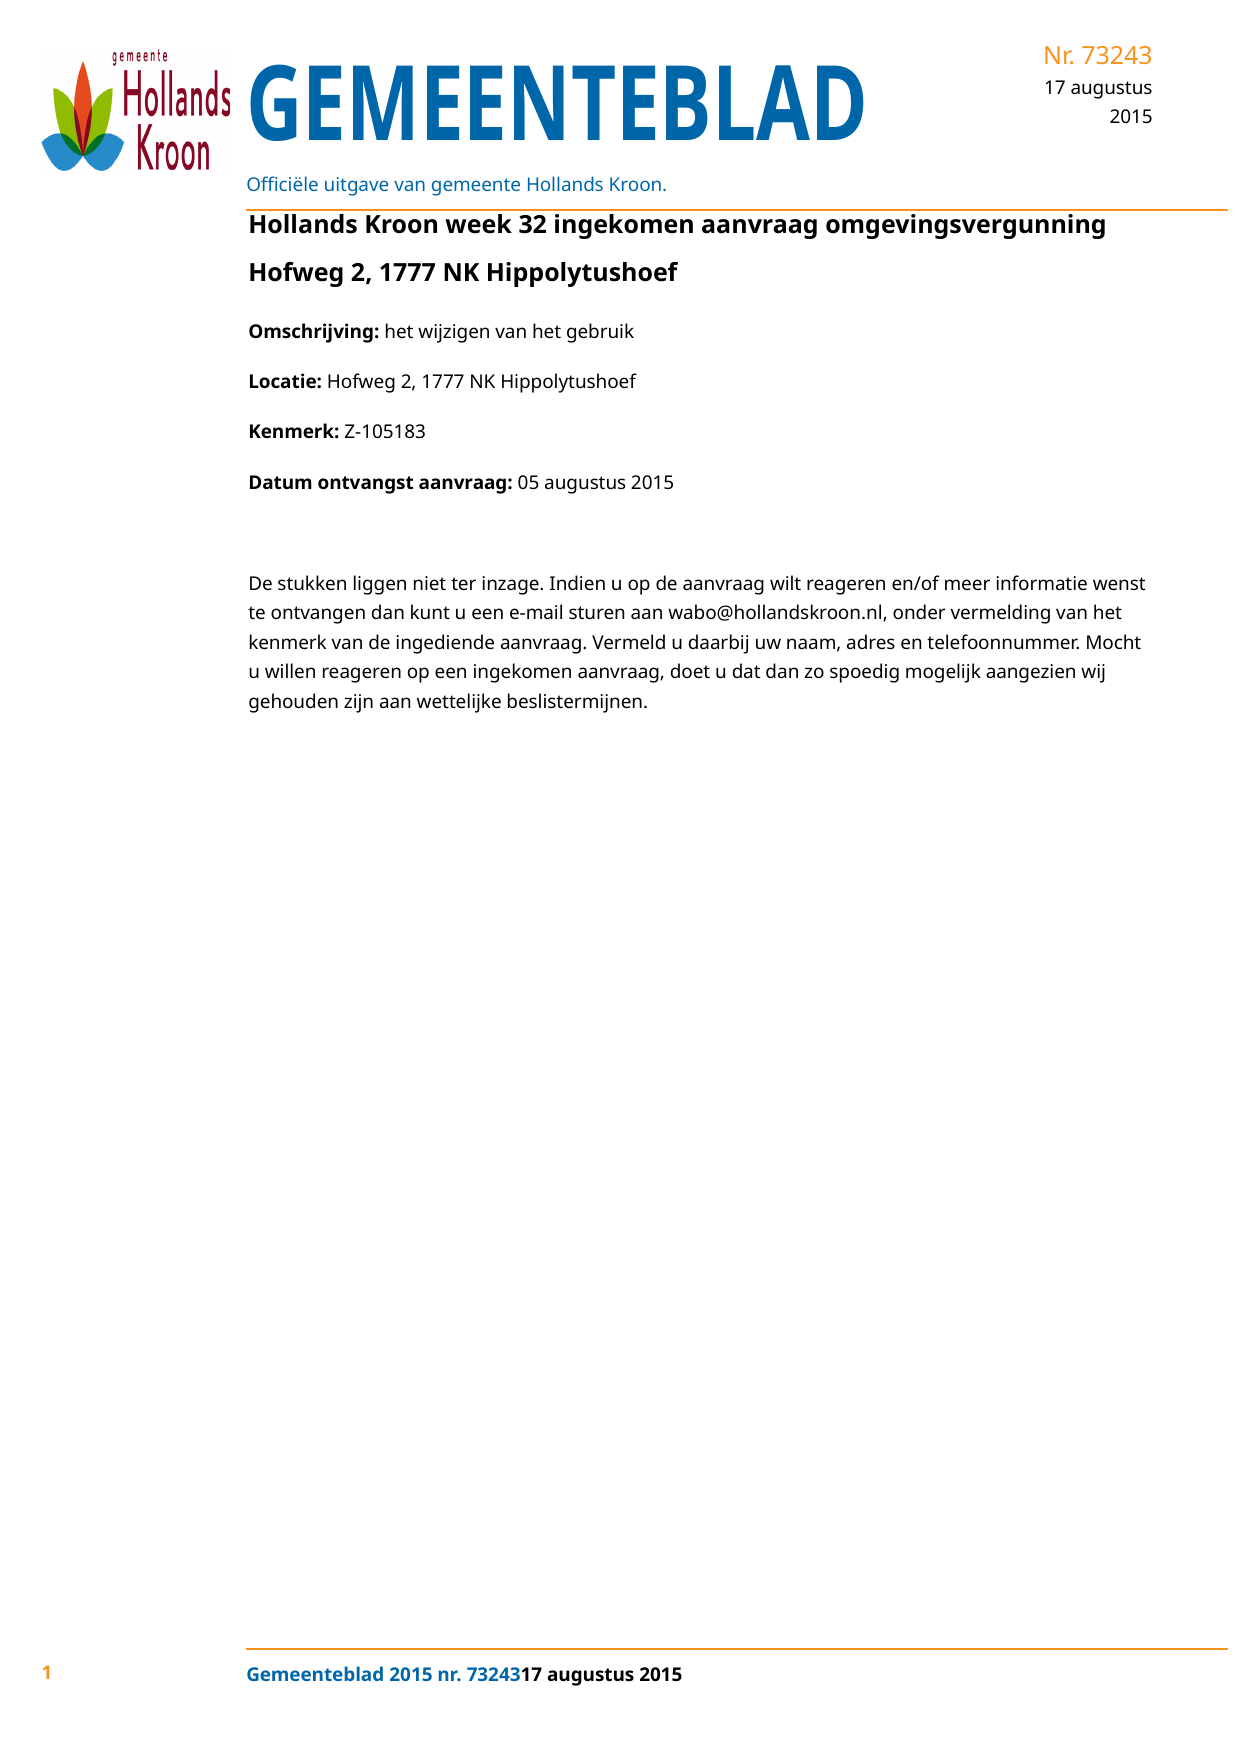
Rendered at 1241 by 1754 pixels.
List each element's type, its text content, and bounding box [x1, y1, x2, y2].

text Locatie: Hofweg 2, 1777 NK Hippolytushoef [248, 368, 1152, 394]
text Omschrijving: het wijzigen van het gebruik [248, 318, 1152, 344]
text Hollands Kroon week 32 ingekomen aanvraag omgevingsvergunning Hofweg 2, 1777 NK Hippolytushoef [248, 211, 1152, 288]
picture [41, 47, 231, 172]
text De stukken liggen niet ter inzage. Indien u op de aanvraag wilt reageren en/of meer informatie wenst te ontvangen dan kunt u een e-mail sturen aan wabo@hollandskroon.nl, onder vermelding van het kenmerk van de ingediende aanvraag. Vermeld u daarbij uw naam, adres en telefoonnummer. Mocht u willen reageren op een ingekomen aanvraag, doet u dat dan zo spoedig mogelijk aangezien wij gehouden zijn aan wettelijke beslistermijnen. [248, 570, 1152, 714]
text Kenmerk: Z-105183 [248, 419, 1152, 444]
text Datum ontvangst aanvraag: 05 augustus 2015 [248, 469, 1152, 495]
